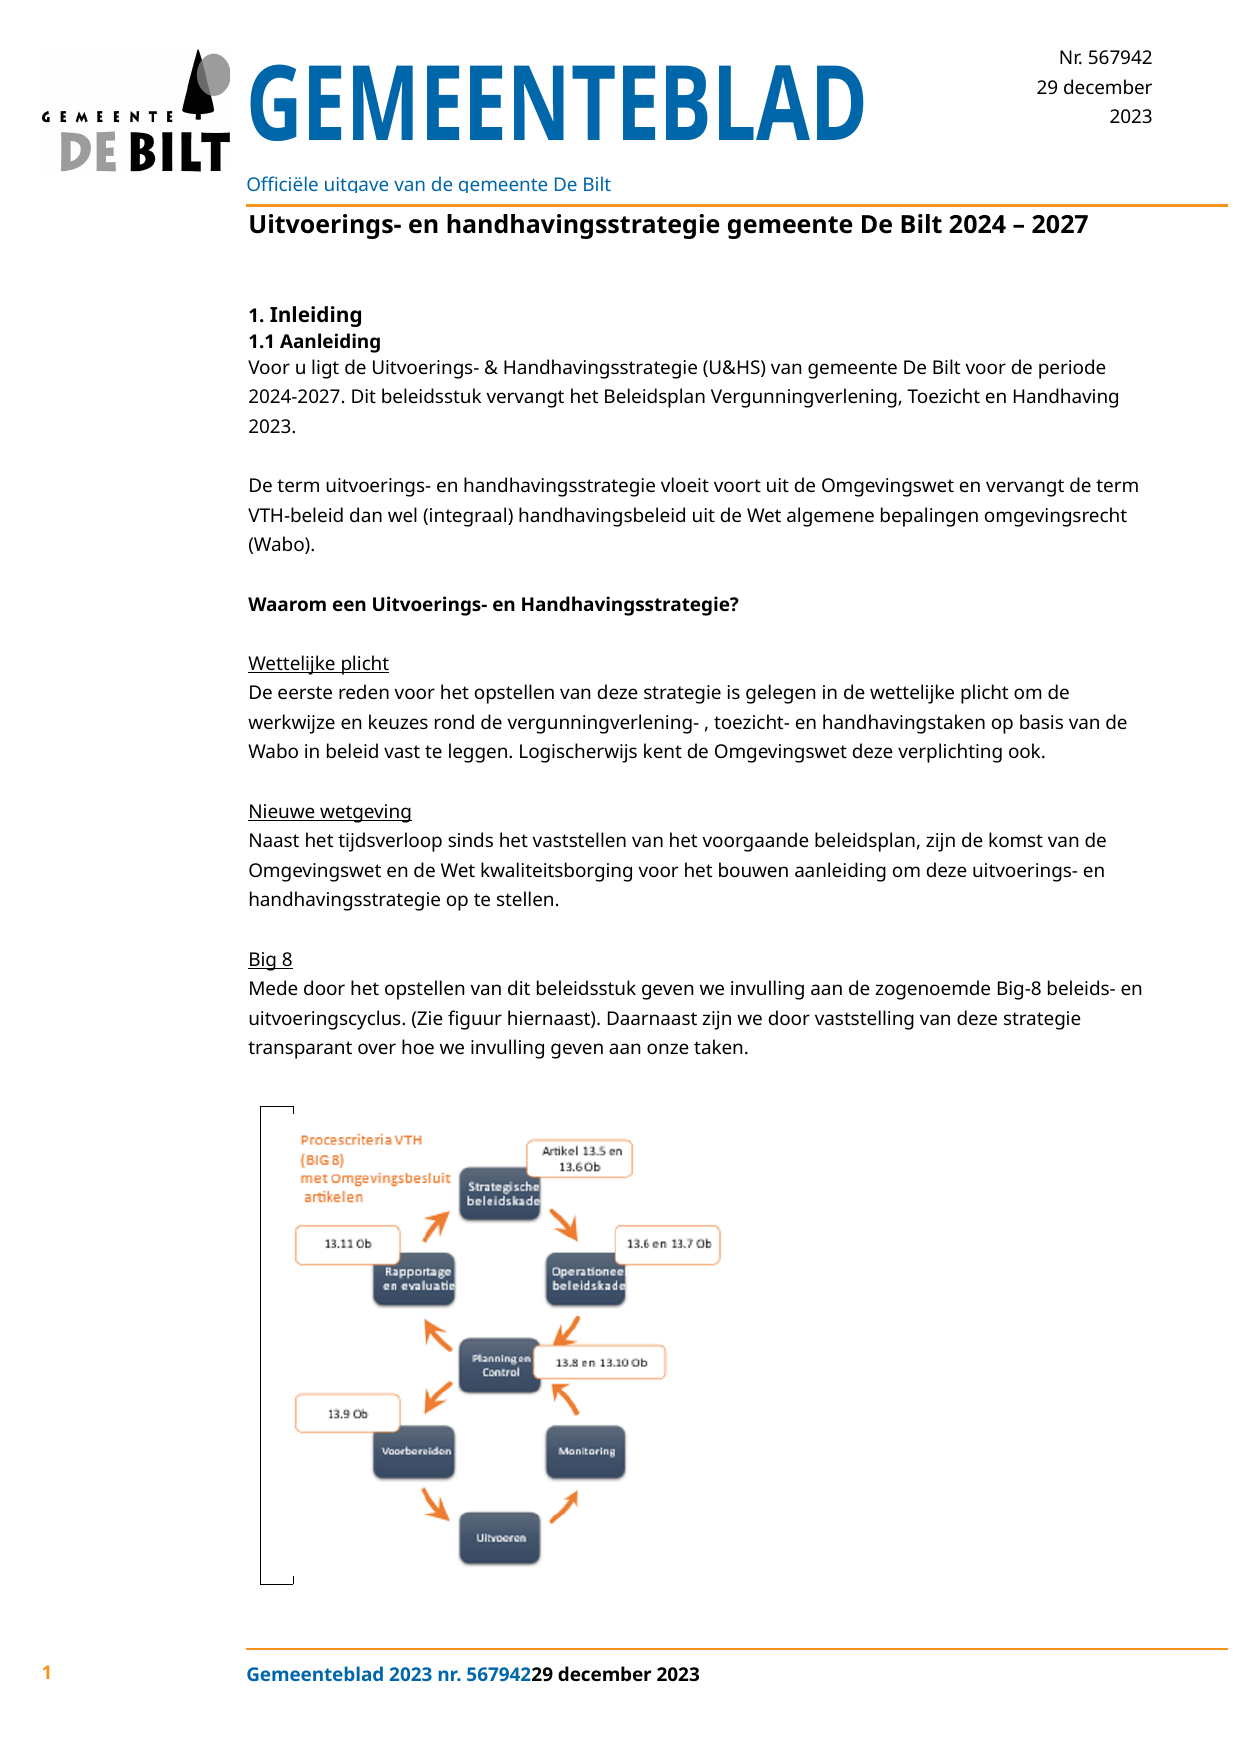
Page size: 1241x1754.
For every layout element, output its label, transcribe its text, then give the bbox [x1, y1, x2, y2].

text De eerste reden voor het opstellen van deze strategie is gelegen in de wettelijke plicht om de werkwijze en keuzes rond de vergunningverlening- , toezicht- en handhavingstaken op basis van de Wabo in beleid vast te leggen. Logischerwijs kent de Omgevingswet deze verplichting ook. [248, 679, 1152, 764]
text De term uitvoerings- en handhavingsstrategie vloeit voort uit de Omgevingswet en vervangt de term VTH-beleid dan wel (integraal) handhavingsbeleid uit de Wet algemene bepalingen omgevingsrecht (Wabo). [248, 472, 1152, 557]
text 1.1 Aanleiding [248, 328, 1152, 354]
text Big 8 [248, 946, 1152, 971]
text Nieuwe wetgeving [248, 798, 1152, 823]
picture [268, 1114, 742, 1576]
text Naast het tijdsverloop sinds het vaststellen van het voorgaande beleidsplan, zijn de komst van de Omgevingswet en de Wet kwaliteitsborging voor het bouwen aanleiding om deze uitvoerings- en handhavingsstrategie op te stellen. [248, 827, 1152, 912]
text Mede door het opstellen van dit beleidsstuk geven we invulling aan de zogenoemde Big-8 beleids- en uitvoeringscyclus. (Zie figuur hiernaast). Daarnaast zijn we door vaststelling van deze strategie transparant over hoe we invulling geven aan onze taken. [248, 975, 1152, 1060]
text Uitvoerings- en handhavingsstrategie gemeente De Bilt 2024 – 2027 [248, 207, 1152, 241]
picture [41, 47, 231, 172]
text Waarom een Uitvoerings- en Handhavingsstrategie? [248, 591, 1152, 616]
text 1. Inleiding [248, 300, 1152, 328]
text Wettelijke plicht [248, 650, 1152, 676]
text Voor u ligt de Uitvoerings- & Handhavingsstrategie (U&HS) van gemeente De Bilt voor de periode 2024-2027. Dit beleidsstuk vervangt het Beleidsplan Vergunningverlening, Toezicht en Handhaving 2023. [248, 354, 1152, 439]
